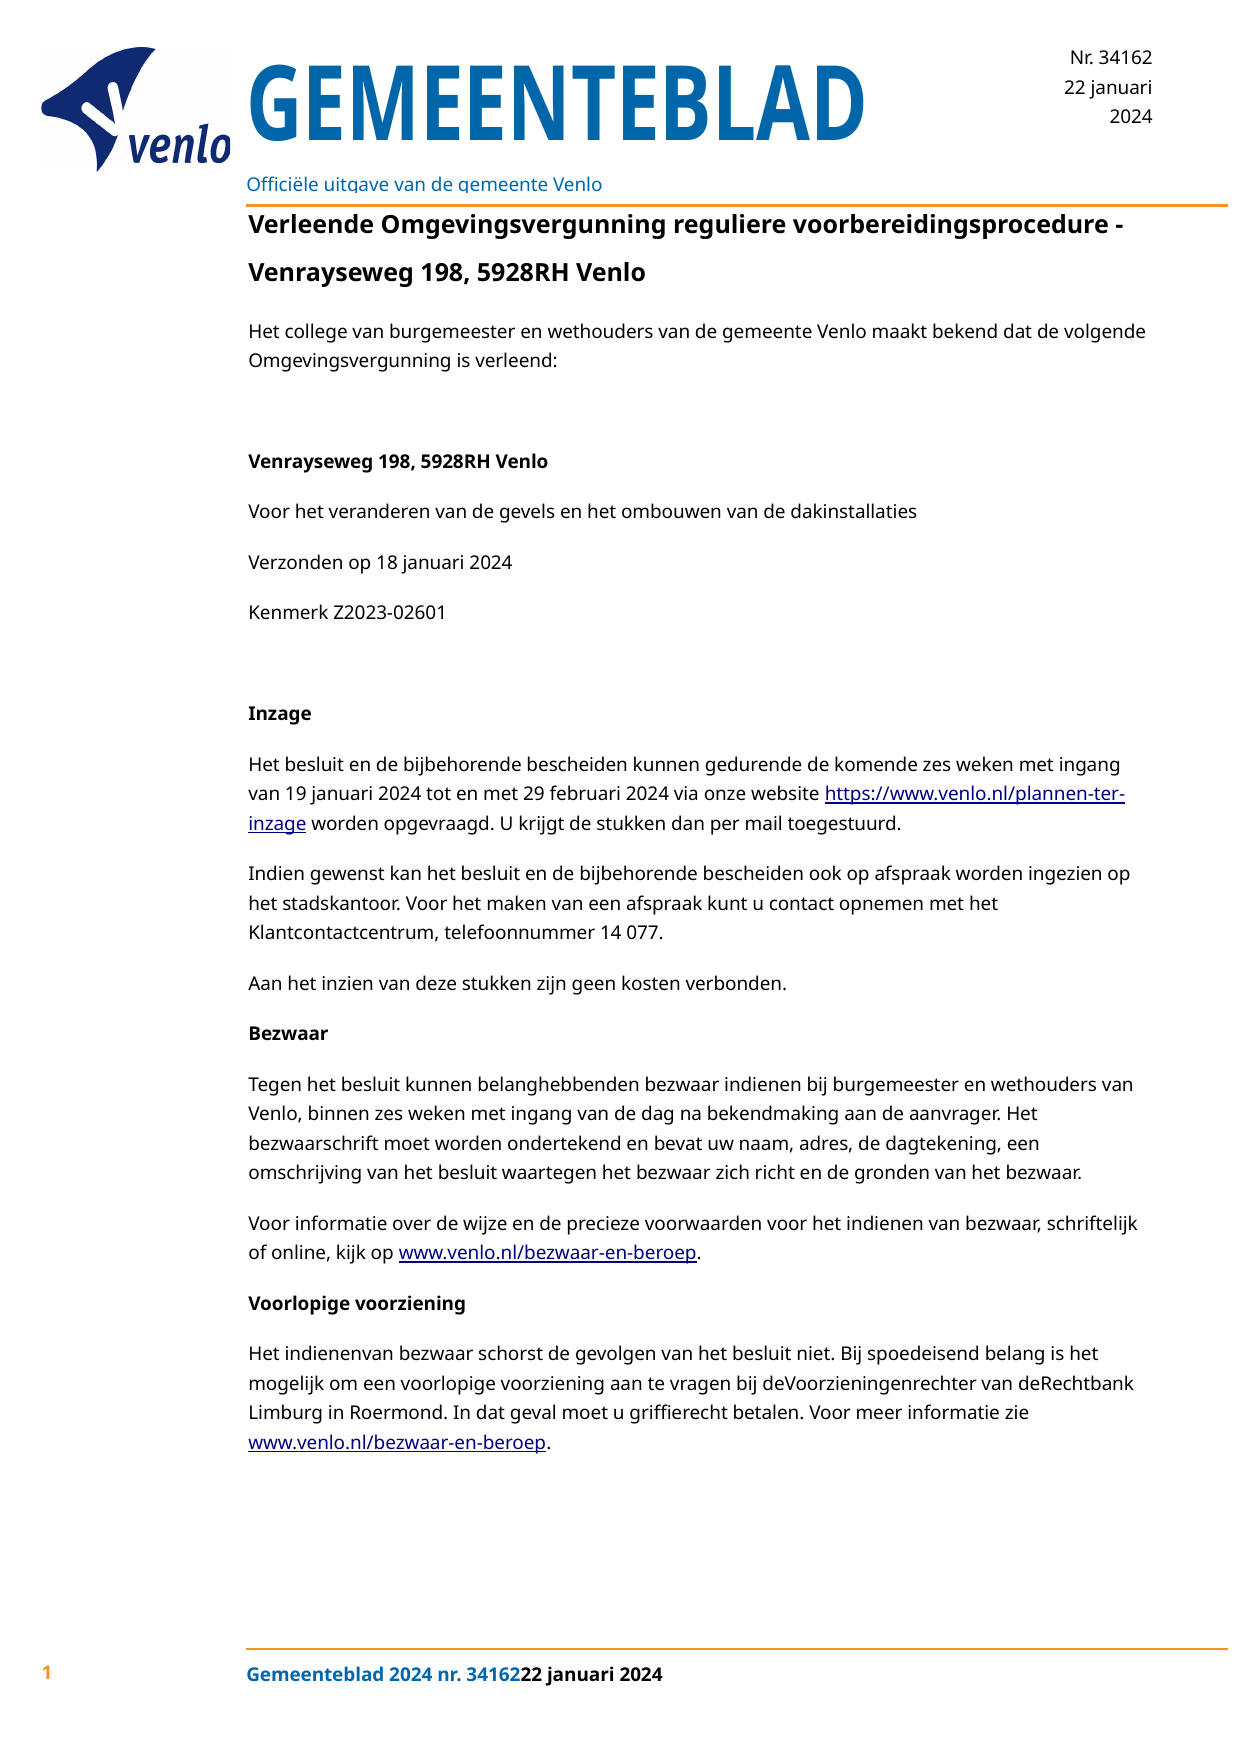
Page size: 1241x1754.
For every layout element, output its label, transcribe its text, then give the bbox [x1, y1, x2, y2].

text Kenmerk Z2023-02601 [248, 599, 1152, 625]
text Inzage [248, 700, 1152, 726]
text Tegen het besluit kunnen belanghebbenden bezwaar indienen bij burgemeester en wethouders van Venlo, binnen zes weken met ingang van de dag na bekendmaking aan de aanvrager. Het bezwaarschrift moet worden ondertekend en bevat uw naam, adres, de dagtekening, een omschrijving van het besluit waartegen het bezwaar zich richt en de gronden van het bezwaar. [248, 1071, 1152, 1185]
text Aan het inzien van deze stukken zijn geen kosten verbonden. [248, 970, 1152, 996]
text Venrayseweg 198, 5928RH Venlo [248, 448, 1152, 474]
text Verzonden op 18 januari 2024 [248, 549, 1152, 575]
picture [41, 47, 231, 172]
text Voorlopige voorziening [248, 1290, 1152, 1316]
text Het indienenvan bezwaar schorst de gevolgen van het besluit niet. Bij spoedeisend belang is het mogelijk om een voorlopige voorziening aan te vragen bij deVoorzieningenrechter van deRechtbank Limburg in Roermond. In dat geval moet u griffierecht betalen. Voor meer informatie zie www.venlo.nl/bezwaar-en-beroep. [248, 1340, 1152, 1455]
text Het besluit en de bijbehorende bescheiden kunnen gedurende de komende zes weken met ingang van 19 januari 2024 tot en met 29 februari 2024 via onze website https://www.venlo.nl/plannen-ter-inzage worden opgevraagd. U krijgt de stukken dan per mail toegestuurd. [248, 751, 1152, 836]
text Voor het veranderen van de gevels en het ombouwen van de dakinstallaties [248, 499, 1152, 524]
text Voor informatie over de wijze en de precieze voorwaarden voor het indienen van bezwaar, schriftelijk of online, kijk op www.venlo.nl/bezwaar-en-beroep. [248, 1210, 1152, 1265]
text Indien gewenst kan het besluit en de bijbehorende bescheiden ook op afspraak worden ingezien op het stadskantoor. Voor het maken van een afspraak kunt u contact opnemen met het Klantcontactcentrum, telefoonnummer 14 077. [248, 860, 1152, 945]
text Verleende Omgevingsvergunning reguliere voorbereidingsprocedure - Venrayseweg 198, 5928RH Venlo [248, 207, 1152, 288]
text Het college van burgemeester en wethouders van de gemeente Venlo maakt bekend dat de volgende Omgevingsvergunning is verleend: [248, 318, 1152, 373]
text Bezwaar [248, 1020, 1152, 1046]
